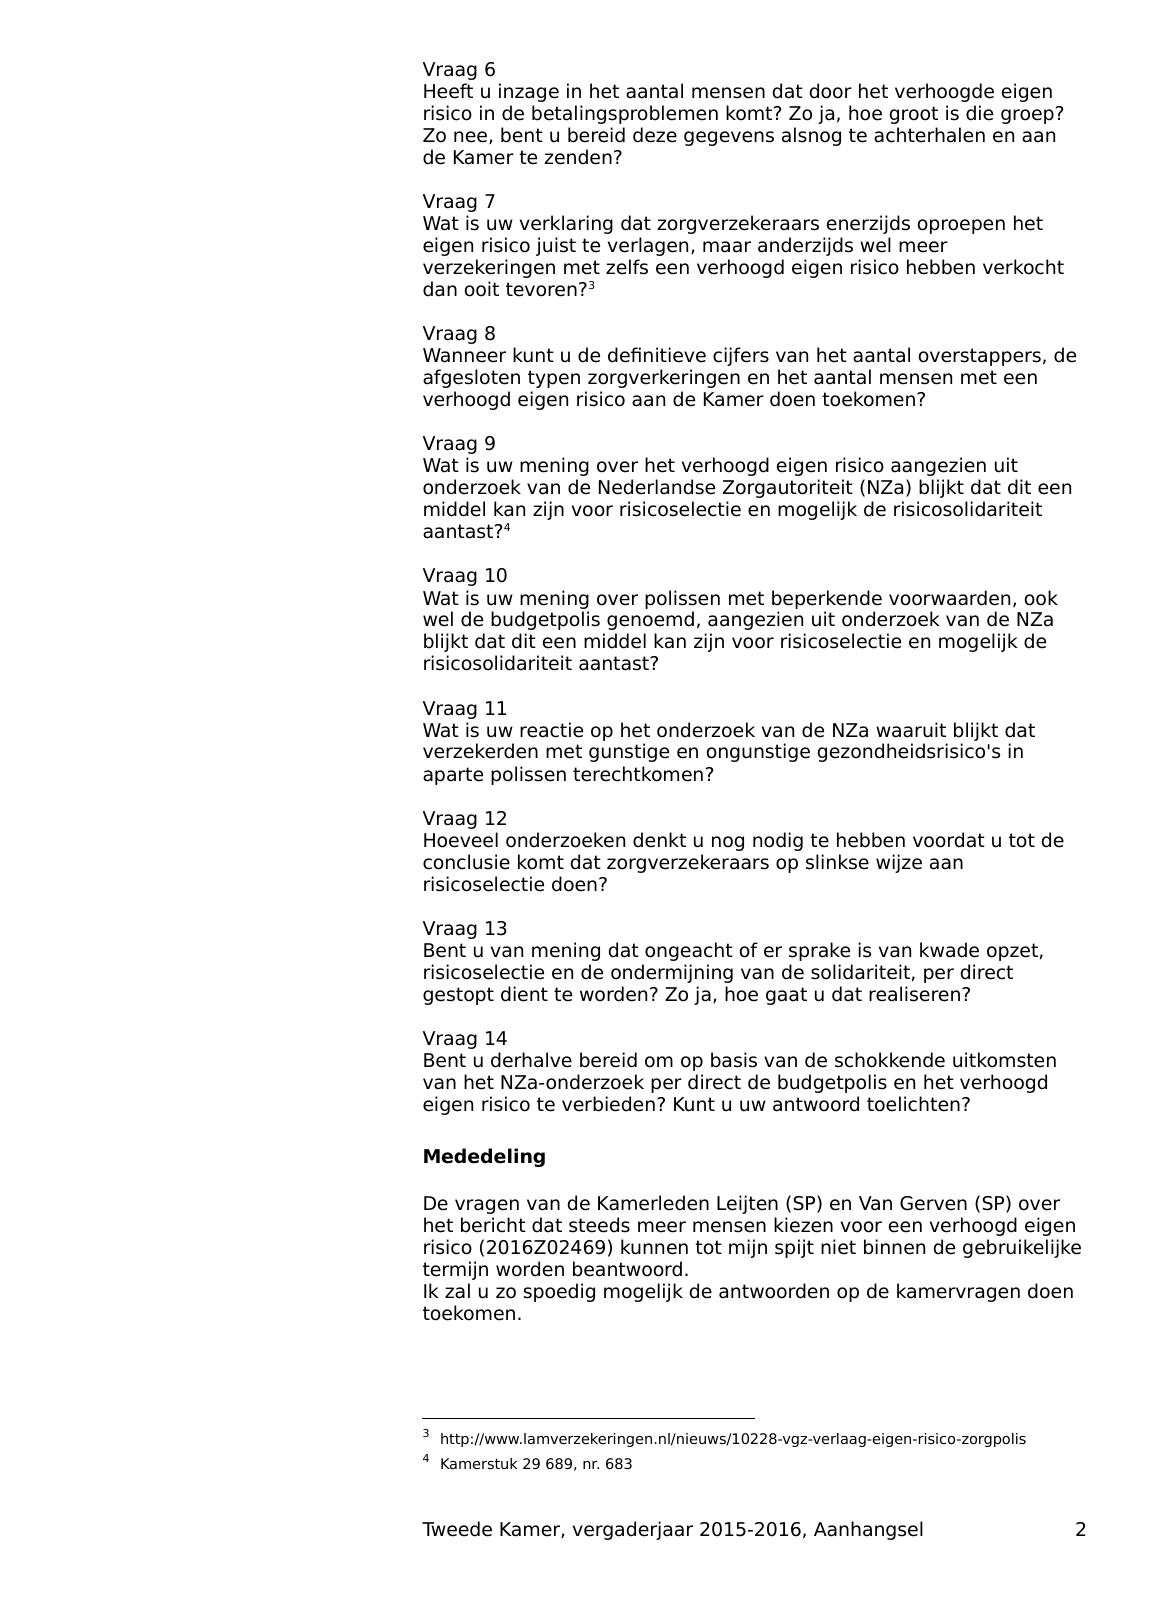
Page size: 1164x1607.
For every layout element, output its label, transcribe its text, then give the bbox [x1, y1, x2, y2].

text Wat is uw reactie op het onderzoek van de NZa waaruit blijkt dat verzekerden met gunstige en ongunstige gezondheidsrisico's in aparte polissen terechtkomen? [422, 719, 1087, 785]
text Vraag 8 [422, 323, 1087, 345]
text Vraag 11 [422, 697, 1087, 719]
text http://www.lamverzekeringen.nl/nieuws/10228-vgz-verlaag-eigen-risico-zorgpolis [422, 1427, 1087, 1449]
text Vraag 10 [422, 565, 1087, 587]
text Wat is uw verklaring dat zorgverzekeraars enerzijds oproepen het eigen risico juist te verlagen, maar anderzijds wel meer verzekeringen met zelfs een verhoogd eigen risico hebben verkocht dan ooit tevoren? [422, 213, 1087, 301]
text Vraag 14 [422, 1028, 1087, 1050]
text De vragen van de Kamerleden Leijten (SP) en Van Gerven (SP) over het bericht dat steeds meer mensen kiezen voor een verhoogd eigen risico (2016Z02469) kunnen tot mijn spijt niet binnen de gebruikelijke termijn worden beantwoord. [422, 1193, 1087, 1281]
text Wanneer kunt u de definitieve cijfers van het aantal overstappers, de afgesloten typen zorgverkeringen en het aantal mensen met een verhoogd eigen risico aan de Kamer doen toekomen? [422, 345, 1087, 411]
text Vraag 12 [422, 808, 1087, 829]
text Vraag 13 [422, 918, 1087, 940]
text Kamerstuk 29 689, nr. 683 [422, 1452, 1087, 1474]
text Vraag 7 [422, 191, 1087, 213]
text Vraag 9 [422, 433, 1087, 455]
subtitle Mededeling [422, 1146, 1087, 1168]
text Hoeveel onderzoeken denkt u nog nodig te hebben voordat u tot de conclusie komt dat zorgverzekeraars op slinkse wijze aan risicoselectie doen? [422, 829, 1087, 896]
text Ik zal u zo spoedig mogelijk de antwoorden op de kamervragen doen toekomen. [422, 1281, 1087, 1324]
text Vraag 6 [422, 59, 1087, 81]
text Wat is uw mening over het verhoogd eigen risico aangezien uit onderzoek van de Nederlandse Zorgautoriteit (NZa) blijkt dat dit een middel kan zijn voor risicoselectie en mogelijk de risicosolidariteit aantast? [422, 455, 1087, 543]
text Heeft u inzage in het aantal mensen dat door het verhoogde eigen risico in de betalingsproblemen komt? Zo ja, hoe groot is die groep? Zo nee, bent u bereid deze gegevens alsnog te achterhalen en aan de Kamer te zenden? [422, 81, 1087, 169]
text Bent u van mening dat ongeacht of er sprake is van kwade opzet, risicoselectie en de ondermijning van de solidariteit, per direct gestopt dient te worden? Zo ja, hoe gaat u dat realiseren? [422, 940, 1087, 1006]
text Bent u derhalve bereid om op basis van de schokkende uitkomsten van het NZa-onderzoek per direct de budgetpolis en het verhoogd eigen risico te verbieden? Kunt u uw antwoord toelichten? [422, 1050, 1087, 1116]
text Wat is uw mening over polissen met beperkende voorwaarden, ook wel de budgetpolis genoemd, aangezien uit onderzoek van de NZa blijkt dat dit een middel kan zijn voor risicoselectie en mogelijk de risicosolidariteit aantast? [422, 587, 1087, 675]
